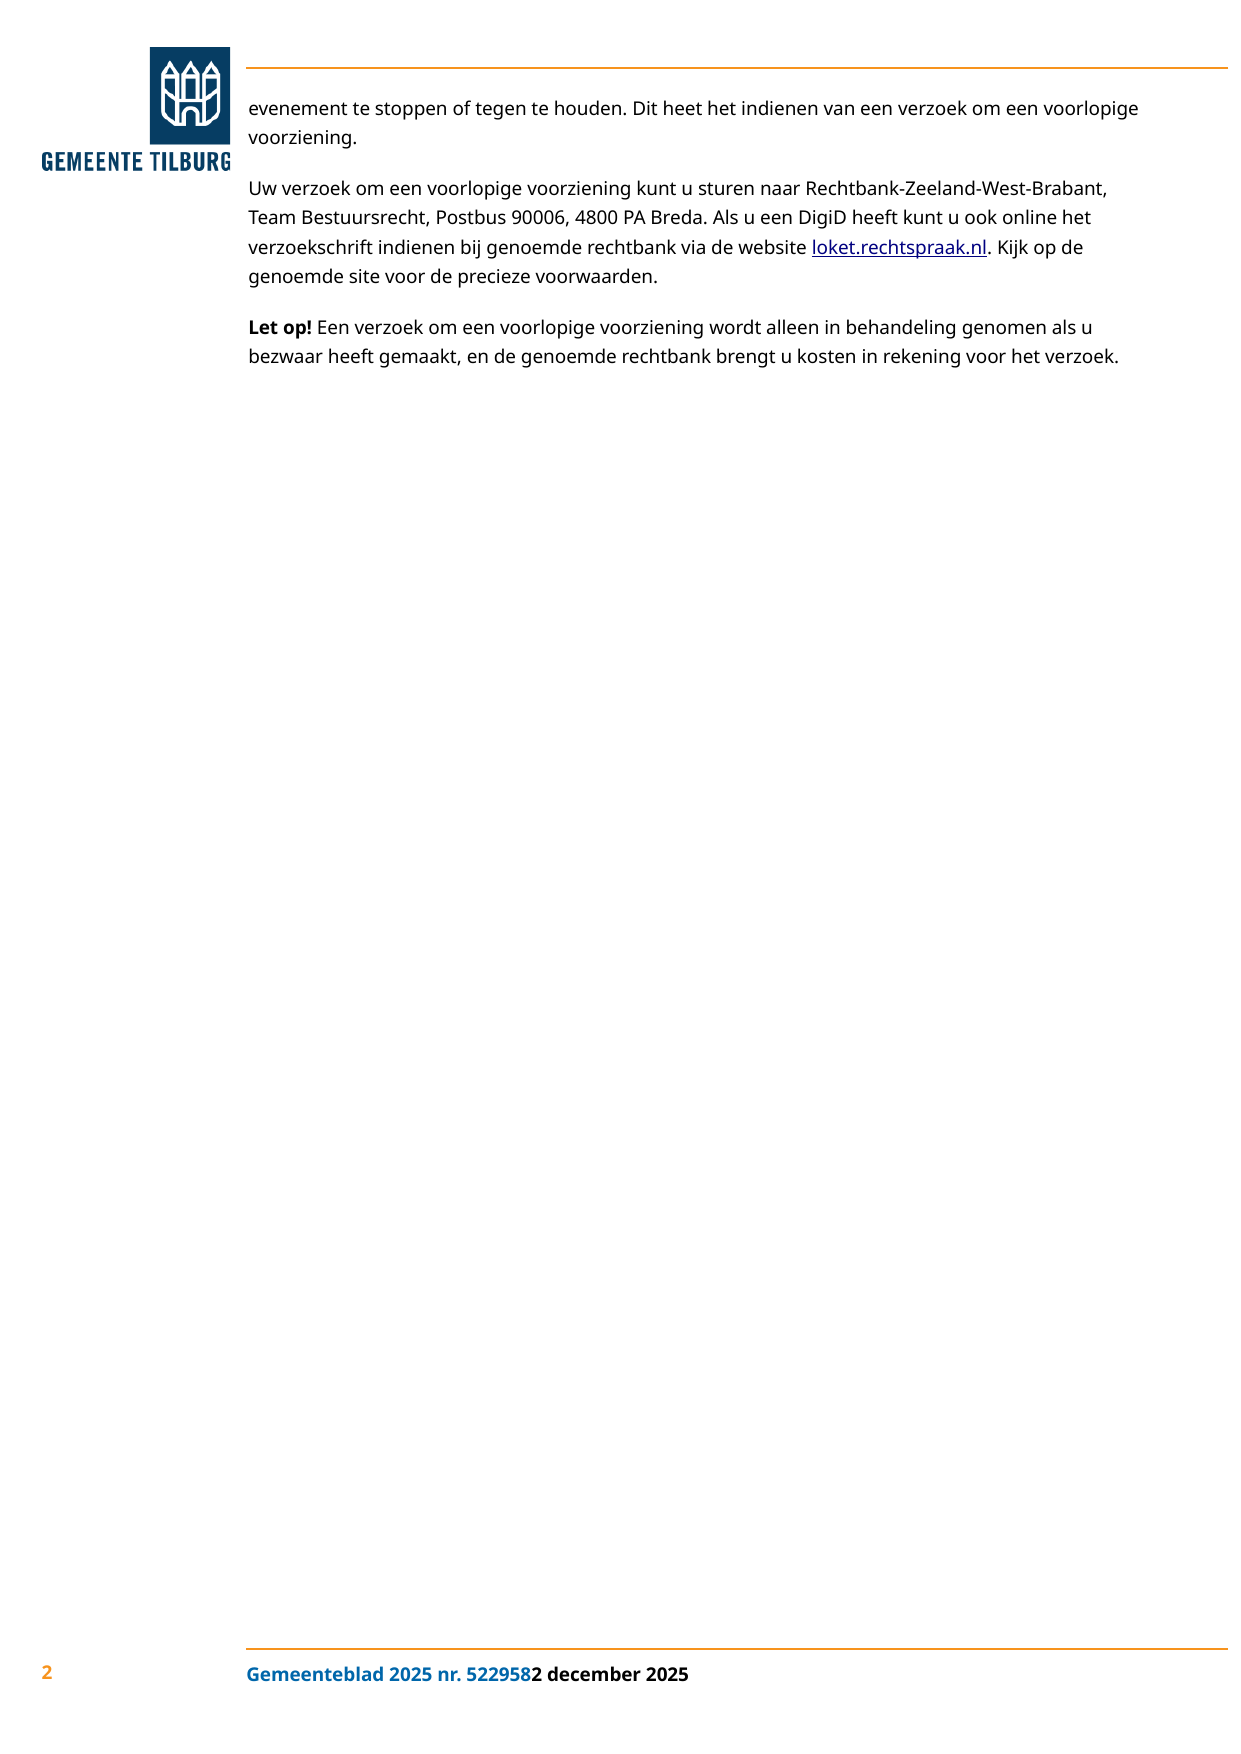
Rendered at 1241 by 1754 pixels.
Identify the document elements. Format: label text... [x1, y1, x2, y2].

text Let op! Een verzoek om een voorlopige voorziening wordt alleen in behandeling genomen als u bezwaar heeft gemaakt, en de genoemde rechtbank brengt u kosten in rekening voor het verzoek. [248, 314, 1152, 369]
picture [41, 47, 231, 172]
text Uw verzoek om een voorlopige voorziening kunt u sturen naar Rechtbank-Zeeland-West-Brabant, Team Bestuursrecht, Postbus 90006, 4800 PA Breda. Als u een DigiD heeft kunt u ook online het verzoekschrift indienen bij genoemde rechtbank via de website loket.rechtspraak.nl. Kijk op de genoemde site voor de precieze voorwaarden. [248, 175, 1152, 289]
text evenement te stoppen of tegen te houden. Dit heet het indienen van een verzoek om een voorlopige voorziening. [248, 95, 1152, 150]
